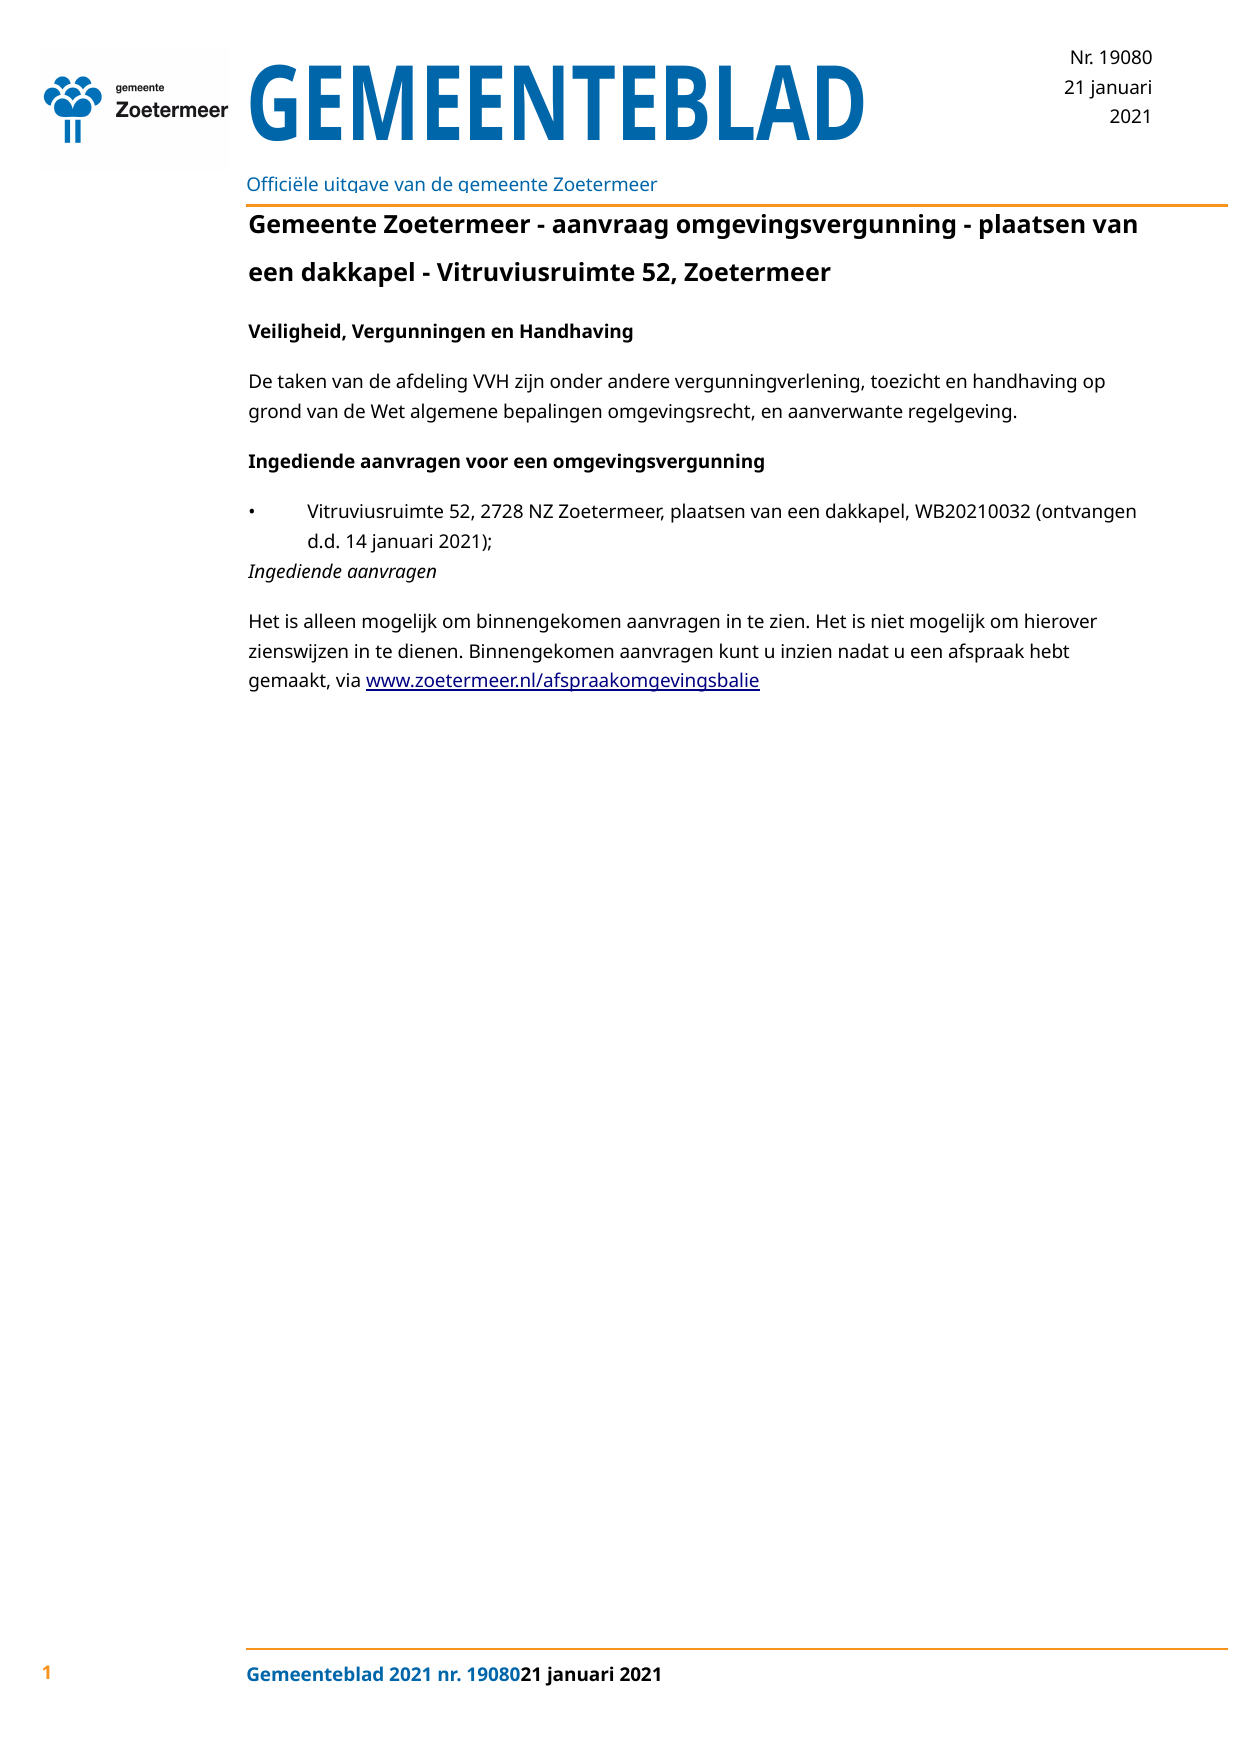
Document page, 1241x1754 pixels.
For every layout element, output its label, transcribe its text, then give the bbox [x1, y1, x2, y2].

text Veiligheid, Vergunningen en Handhaving [248, 318, 1152, 344]
list Vitruviusruimte 52, 2728 NZ Zoetermeer, plaatsen van een dakkapel, WB20210032 (ontvangen d.d. 14 januari 2021); [248, 499, 1152, 554]
text Gemeente Zoetermeer - aanvraag omgevingsvergunning - plaatsen van een dakkapel - Vitruviusruimte 52, Zoetermeer [248, 207, 1152, 288]
text De taken van de afdeling VVH zijn onder andere vergunningverlening, toezicht en handhaving op grond van de Wet algemene bepalingen omgevingsrecht, en aanverwante regelgeving. [248, 368, 1152, 424]
text Ingediende aanvragen voor een omgevingsvergunning [248, 448, 1152, 474]
text Het is alleen mogelijk om binnengekomen aanvragen in te zien. Het is niet mogelijk om hierover zienswijzen in te dienen. Binnengekomen aanvragen kunt u inzien nadat u een afspraak hebt gemaakt, via www.zoetermeer.nl/afspraakomgevingsbalie [248, 608, 1152, 693]
text Ingediende aanvragen [248, 558, 1152, 584]
picture [41, 47, 231, 172]
